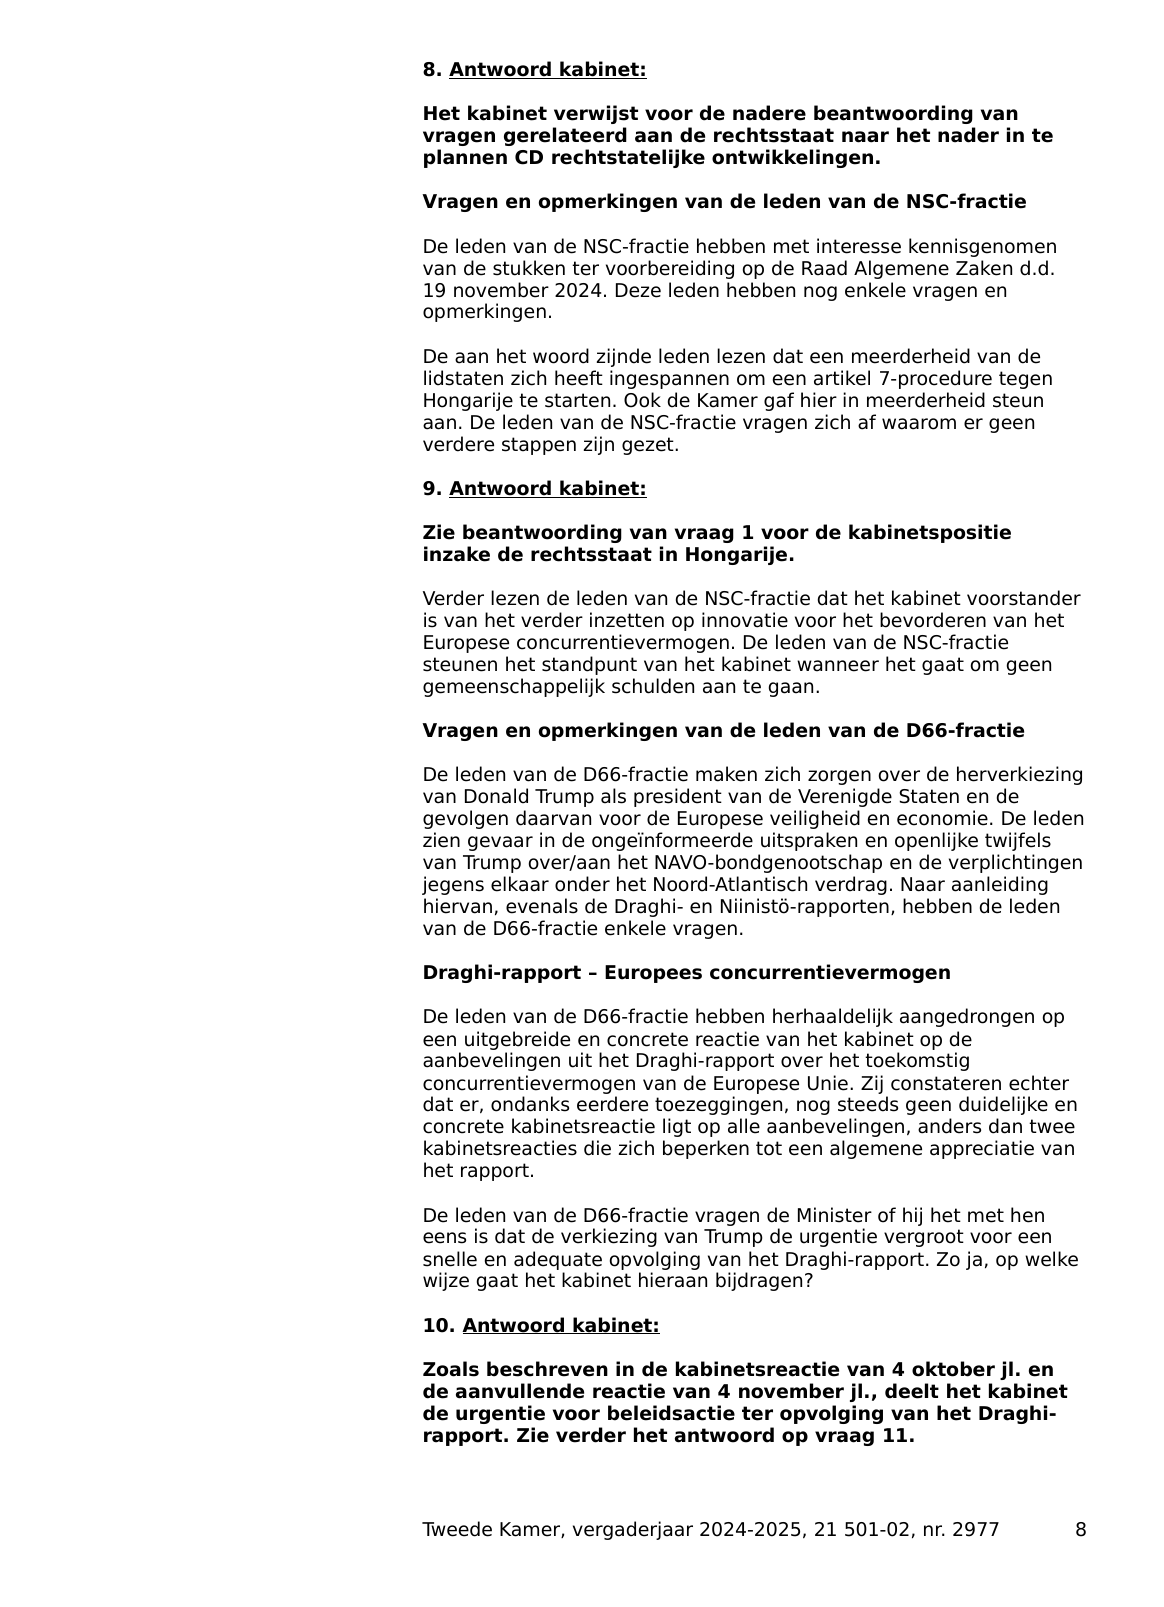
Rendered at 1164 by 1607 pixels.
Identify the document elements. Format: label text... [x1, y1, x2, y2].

text Verder lezen de leden van de NSC-fractie dat het kabinet voorstander is van het verder inzetten op innovatie voor het bevorderen van het Europese concurrentievermogen. De leden van de NSC-fractie steunen het standpunt van het kabinet wanneer het gaat om geen gemeenschappelijk schulden aan te gaan. [422, 588, 1087, 698]
text De aan het woord zijnde leden lezen dat een meerderheid van de lidstaten zich heeft ingespannen om een artikel 7-procedure tegen Hongarije te starten. Ook de Kamer gaf hier in meerderheid steun aan. De leden van de NSC-fractie vragen zich af waarom er geen verdere stappen zijn gezet. [422, 346, 1087, 456]
subtitle Vragen en opmerkingen van de leden van de D66-fractie [422, 720, 1087, 742]
text Zoals beschreven in de kabinetsreactie van 4 oktober jl. en de aanvullende reactie van 4 november jl., deelt het kabinet de urgentie voor beleidsactie ter opvolging van het Draghi-rapport. Zie verder het antwoord op vraag 11. [422, 1359, 1087, 1447]
subtitle Vragen en opmerkingen van de leden van de NSC-fractie [422, 191, 1087, 213]
text Het kabinet verwijst voor de nadere beantwoording van vragen gerelateerd aan de rechtsstaat naar het nader in te plannen CD rechtstatelijke ontwikkelingen. [422, 103, 1087, 169]
subtitle Draghi-rapport – Europees concurrentievermogen [422, 962, 1087, 984]
subtitle 10. Antwoord kabinet: [422, 1314, 1087, 1337]
text Zie beantwoording van vraag 1 voor de kabinetspositie inzake de rechtsstaat in Hongarije. [422, 522, 1087, 566]
text De leden van de D66-fractie vragen de Minister of hij het met hen eens is dat de verkiezing van Trump de urgentie vergroot voor een snelle en adequate opvolging van het Draghi-rapport. Zo ja, op welke wijze gaat het kabinet hieraan bijdragen? [422, 1204, 1087, 1292]
subtitle 8. Antwoord kabinet: [422, 59, 1087, 81]
text De leden van de D66-fractie maken zich zorgen over de herverkiezing van Donald Trump als president van de Verenigde Staten en de gevolgen daarvan voor de Europese veiligheid en economie. De leden zien gevaar in de ongeïnformeerde uitspraken en openlijke twijfels van Trump over/aan het NAVO-bondgenootschap en de verplichtingen jegens elkaar onder het Noord-Atlantisch verdrag. Naar aanleiding hiervan, evenals de Draghi- en Niinistö-rapporten, hebben de leden van de D66-fractie enkele vragen. [422, 764, 1087, 940]
subtitle 9. Antwoord kabinet: [422, 478, 1087, 500]
text De leden van de NSC-fractie hebben met interesse kennisgenomen van de stukken ter voorbereiding op de Raad Algemene Zaken d.d. 19 november 2024. Deze leden hebben nog enkele vragen en opmerkingen. [422, 236, 1087, 323]
text De leden van de D66-fractie hebben herhaaldelijk aangedrongen op een uitgebreide en concrete reactie van het kabinet op de aanbevelingen uit het Draghi-rapport over het toekomstig concurrentievermogen van de Europese Unie. Zij constateren echter dat er, ondanks eerdere toezeggingen, nog steeds geen duidelijke en concrete kabinetsreactie ligt op alle aanbevelingen, anders dan twee kabinetsreacties die zich beperken tot een algemene appreciatie van het rapport. [422, 1006, 1087, 1182]
